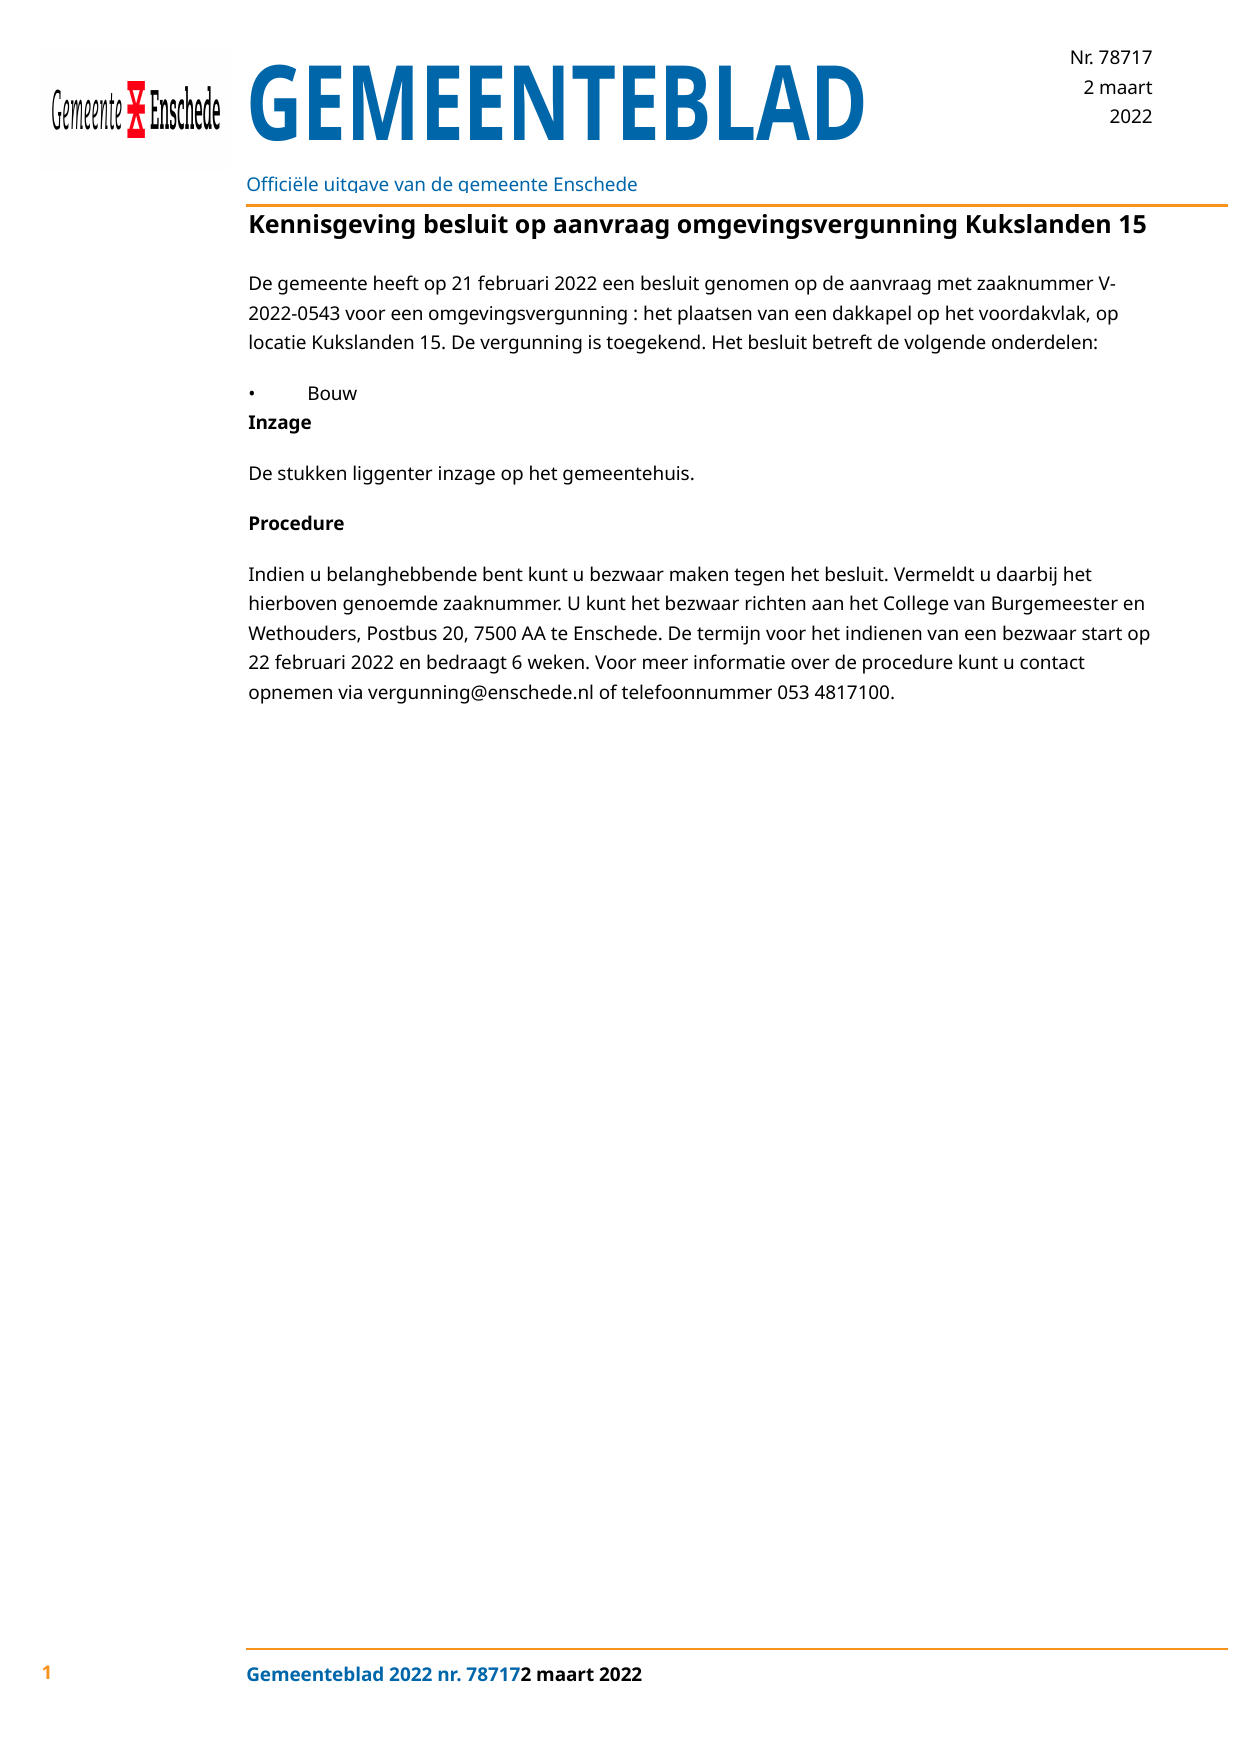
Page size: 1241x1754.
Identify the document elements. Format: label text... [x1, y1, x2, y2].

picture [41, 47, 231, 172]
text Kennisgeving besluit op aanvraag omgevingsvergunning Kukslanden 15 [248, 207, 1152, 241]
text Procedure [248, 510, 1152, 536]
text Indien u belanghebbende bent kunt u bezwaar maken tegen het besluit. Vermeldt u daarbij het hierboven genoemde zaaknummer. U kunt het bezwaar richten aan het College van Burgemees­ter en Wethouders, Postbus 20, 7500 AA te Enschede. De termijn voor het indienen van een bezwaar start op 22 februari 2022 en bedraagt 6 weken. Voor meer informatie over de procedure kunt u contact opnemen via vergunning@enschede.nl of telefoonnummer 053 4817100. [248, 561, 1152, 705]
list Bouw [248, 380, 1152, 406]
text De stukken liggenter inzage op het gemeentehuis. [248, 460, 1152, 486]
text De gemeente heeft op 21 februari 2022 een besluit genomen op de aanvraag met zaaknummer V-2022-0543 voor een omgevingsvergunning : het plaatsen van een dakkapel op het voordakvlak, op locatie Kukslanden 15. De vergunning is toegekend. Het besluit betreft de volgende onderdelen: [248, 270, 1152, 355]
text Inzage [248, 409, 1152, 435]
